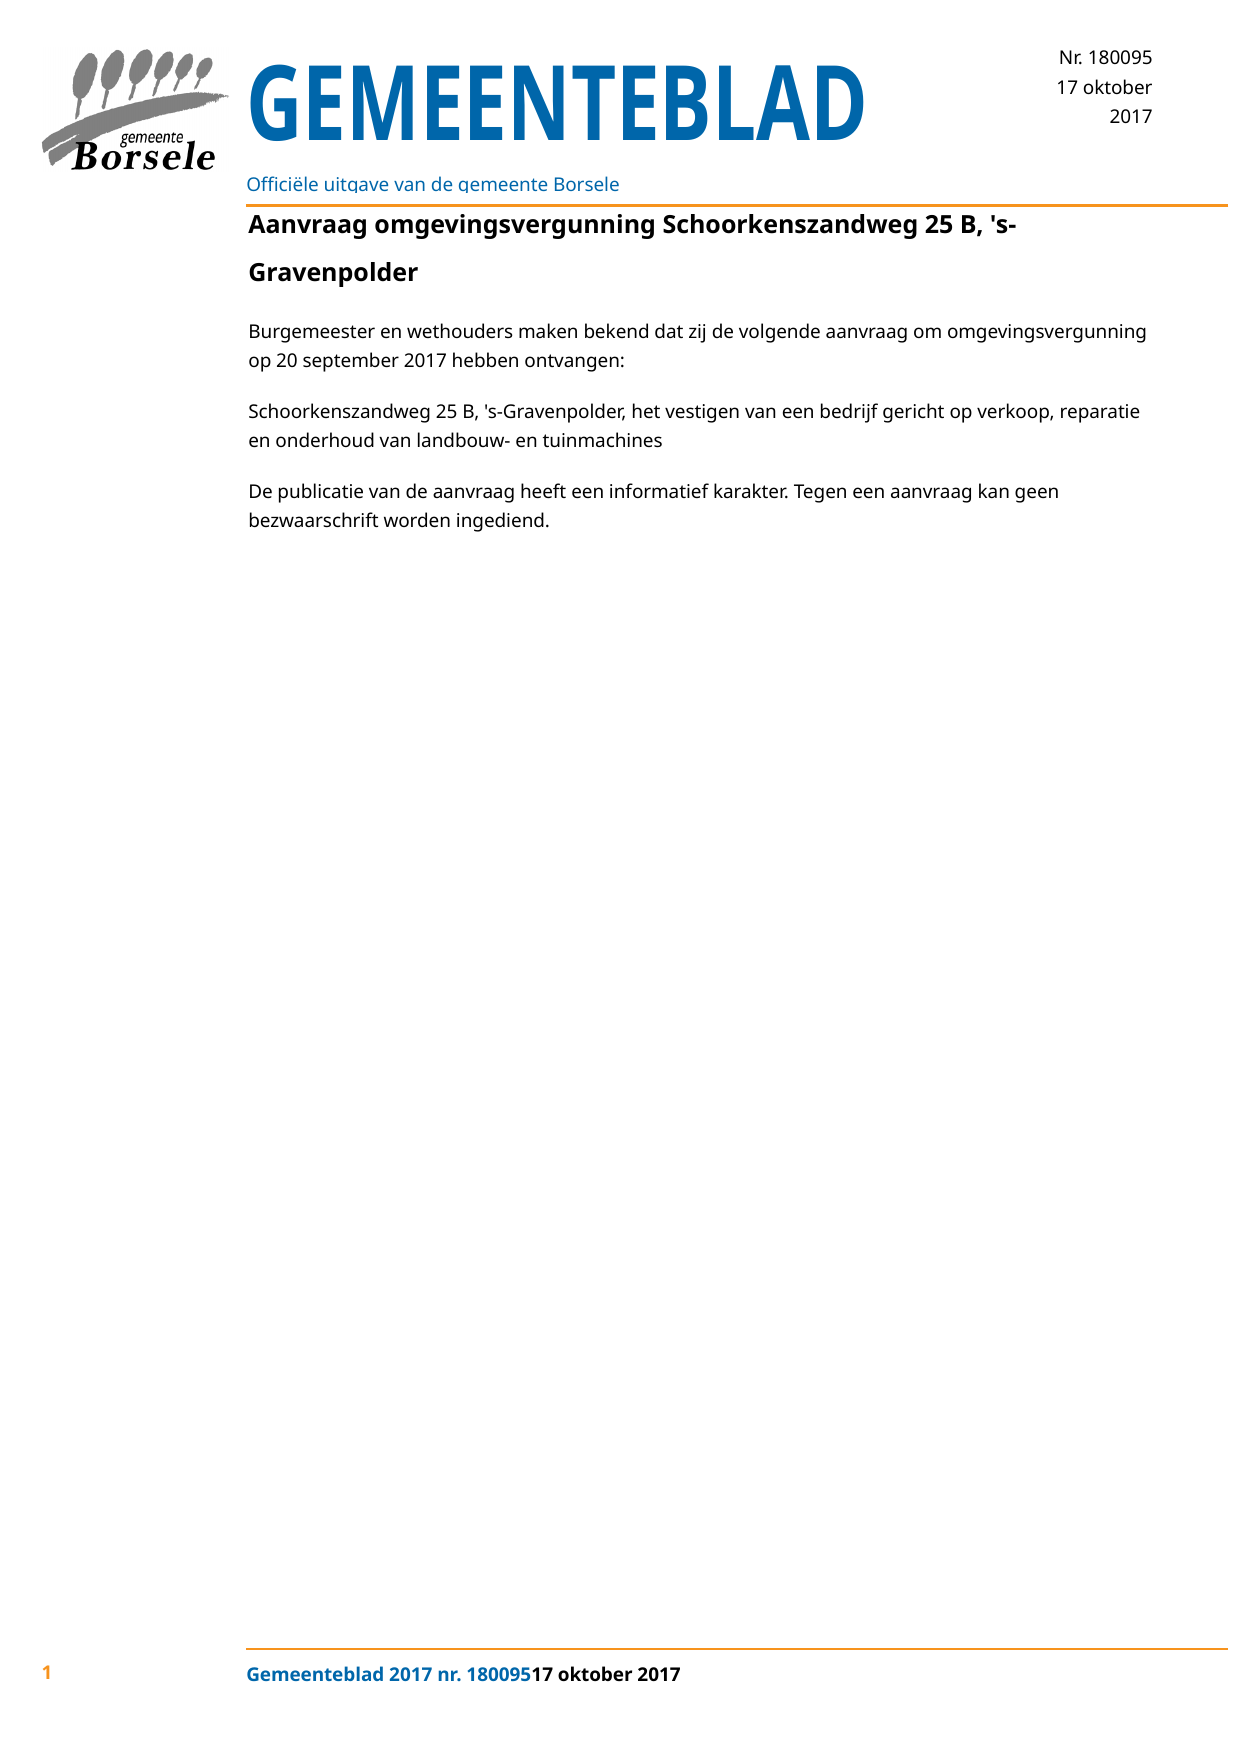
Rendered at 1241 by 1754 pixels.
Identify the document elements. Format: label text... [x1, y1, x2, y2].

picture [41, 47, 231, 172]
text Burgemeester en wethouders maken bekend dat zij de volgende aanvraag om omgevingsvergunning op 20 september 2017 hebben ontvangen: [248, 318, 1152, 373]
text Aanvraag omgevingsvergunning Schoorkenszandweg 25 B, 's-Gravenpolder [248, 207, 1152, 288]
text De publicatie van de aanvraag heeft een informatief karakter. Tegen een aanvraag kan geen bezwaarschrift worden ingediend. [248, 478, 1152, 533]
text Schoorkenszandweg 25 B, 's-Gravenpolder, het vestigen van een bedrijf gericht op verkoop, reparatie en onderhoud van landbouw- en tuinmachines [248, 398, 1152, 453]
